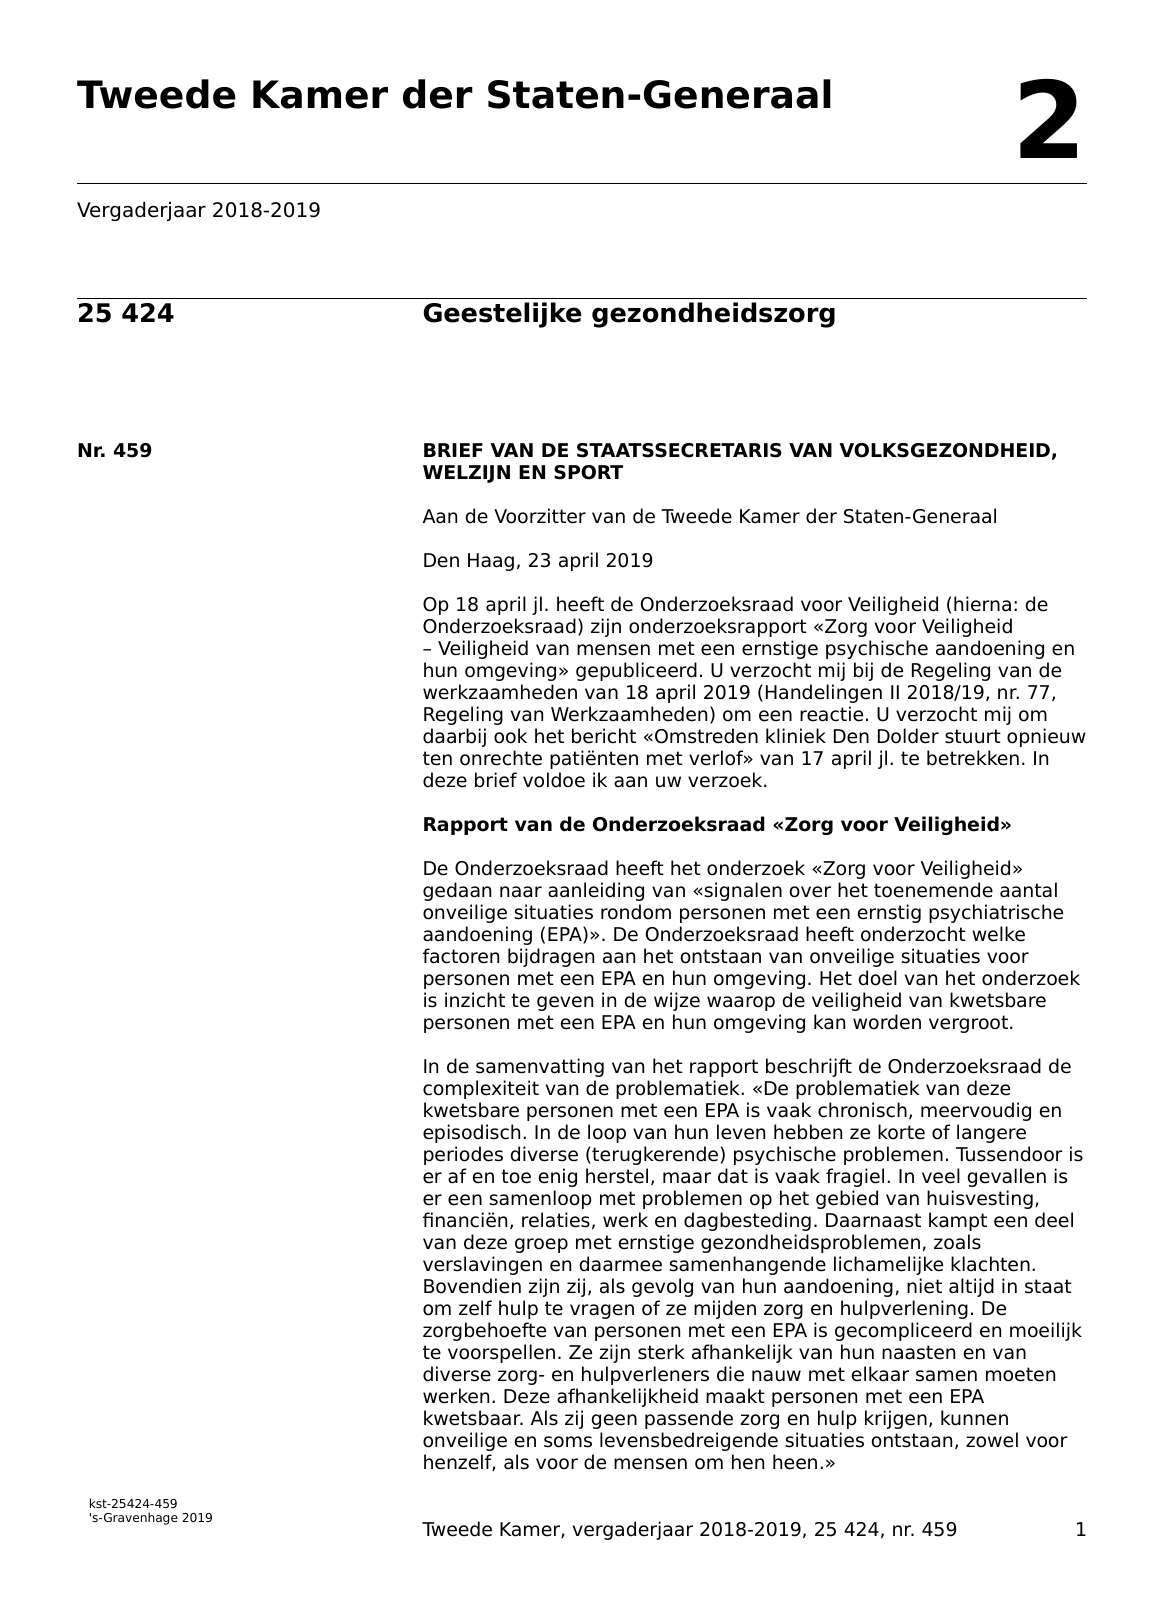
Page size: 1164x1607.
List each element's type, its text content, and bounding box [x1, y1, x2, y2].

text Op 18 april jl. heeft de Onderzoeksraad voor Veiligheid (hierna: de Onderzoeksraad) zijn onderzoeksrapport «Zorg voor Veiligheid – Veiligheid van mensen met een ernstige psychische aandoening en hun omgeving» gepubliceerd. U verzocht mij bij de Regeling van de werkzaamheden van 18 april 2019 (Handelingen II 2018/19, nr. 77, Regeling van Werkzaamheden) om een reactie. U verzocht mij om daarbij ook het bericht «Omstreden kliniek Den Dolder stuurt opnieuw ten onrechte patiënten met verlof» van 17 april jl. te betrekken. In deze brief voldoe ik aan uw verzoek. [422, 594, 1087, 792]
table_header 2 [886, 59, 1087, 183]
table_cell Vergaderjaar 2018-2019 [77, 184, 1087, 298]
text 's-Gravenhage 2019 [88, 1511, 323, 1525]
text Den Haag, 23 april 2019 [422, 550, 1087, 572]
text In de samenvatting van het rapport beschrijft de Onderzoeksraad de complexiteit van de problematiek. «De problematiek van deze kwetsbare personen met een EPA is vaak chronisch, meervoudig en episodisch. In de loop van hun leven hebben ze korte of langere periodes diverse (terugkerende) psychische problemen. Tussendoor is er af en toe enig herstel, maar dat is vaak fragiel. In veel gevallen is er een samenloop met problemen op het gebied van huisvesting, financiën, relaties, werk en dagbesteding. Daarnaast kampt een deel van deze groep met ernstige gezondheidsproblemen, zoals verslavingen en daarmee samenhangende lichamelijke klachten. Bovendien zijn zij, als gevolg van hun aandoening, niet altijd in staat om zelf hulp te vragen of ze mijden zorg en hulpverlening. De zorgbehoefte van personen met een EPA is gecompliceerd en moeilijk te voorspellen. Ze zijn sterk afhankelijk van hun naasten en van diverse zorg- en hulpverleners die nauw met elkaar samen moeten werken. Deze afhankelijkheid maakt personen met een EPA kwetsbaar. Als zij geen passende zorg en hulp krijgen, kunnen onveilige en soms levensbedreigende situaties ontstaan, zowel voor henzelf, als voor de mensen om hen heen.» [422, 1056, 1087, 1474]
subtitle 25 424 Geestelijke gezondheidszorg [77, 299, 1087, 329]
text kst-25424-459 [88, 1497, 323, 1511]
text De Onderzoeksraad heeft het onderzoek «Zorg voor Veiligheid» gedaan naar aanleiding van «signalen over het toenemende aantal onveilige situaties rondom personen met een ernstig psychiatrische aandoening (EPA)». De Onderzoeksraad heeft onderzocht welke factoren bijdragen aan het ontstaan van onveilige situaties voor personen met een EPA en hun omgeving. Het doel van het onderzoek is inzicht te geven in de wijze waarop de veiligheid van kwetsbare personen met een EPA en hun omgeving kan worden vergroot. [422, 858, 1087, 1034]
subtitle Nr. 459 BRIEF VAN DE STAATSSECRETARIS VAN VOLKSGEZONDHEID, WELZIJN EN SPORT [77, 440, 1087, 484]
text Aan de Voorzitter van de Tweede Kamer der Staten-Generaal [422, 506, 1087, 528]
subtitle Rapport van de Onderzoeksraad «Zorg voor Veiligheid» [422, 814, 1087, 836]
table_header Tweede Kamer der Staten-Generaal [77, 59, 886, 183]
